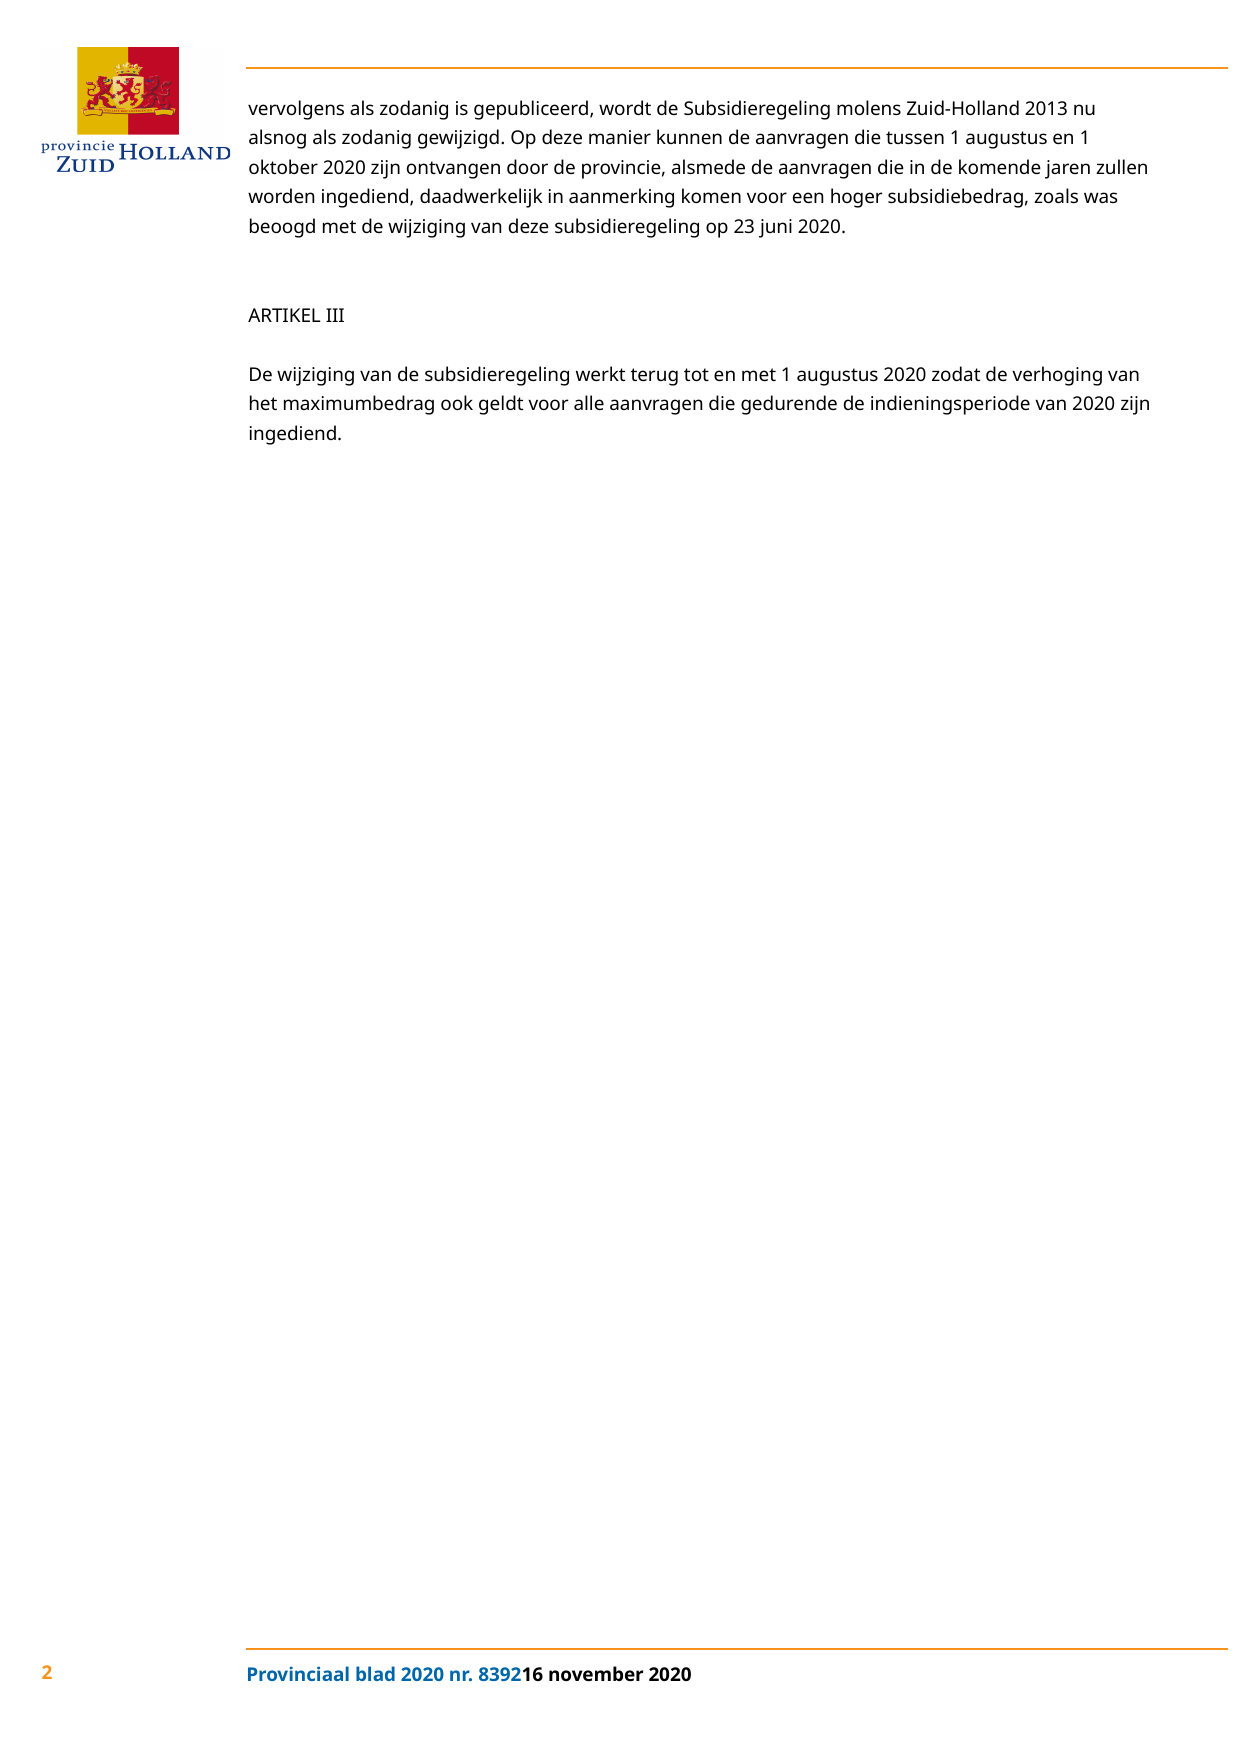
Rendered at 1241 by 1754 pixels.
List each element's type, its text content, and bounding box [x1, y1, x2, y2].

text vervolgens als zodanig is gepubliceerd, wordt de Subsidieregeling molens Zuid-Holland 2013 nu alsnog als zodanig gewijzigd. Op deze manier kunnen de aanvragen die tussen 1 augustus en 1 oktober 2020 zijn ontvangen door de provincie, alsmede de aanvragen die in de komende jaren zullen worden ingediend, daadwerkelijk in aanmerking komen voor een hoger subsidiebedrag, zoals was beoogd met de wijziging van deze subsidieregeling op 23 juni 2020. [248, 95, 1152, 239]
text ARTIKEL III [248, 302, 1152, 328]
text ingediend. [248, 420, 1152, 446]
picture [41, 47, 231, 172]
text De wijziging van de subsidieregeling werkt terug tot en met 1 augustus 2020 zodat de verhoging van het maximumbedrag ook geldt voor alle aanvragen die gedurende de indieningsperiode van 2020 zijn [248, 361, 1152, 416]
